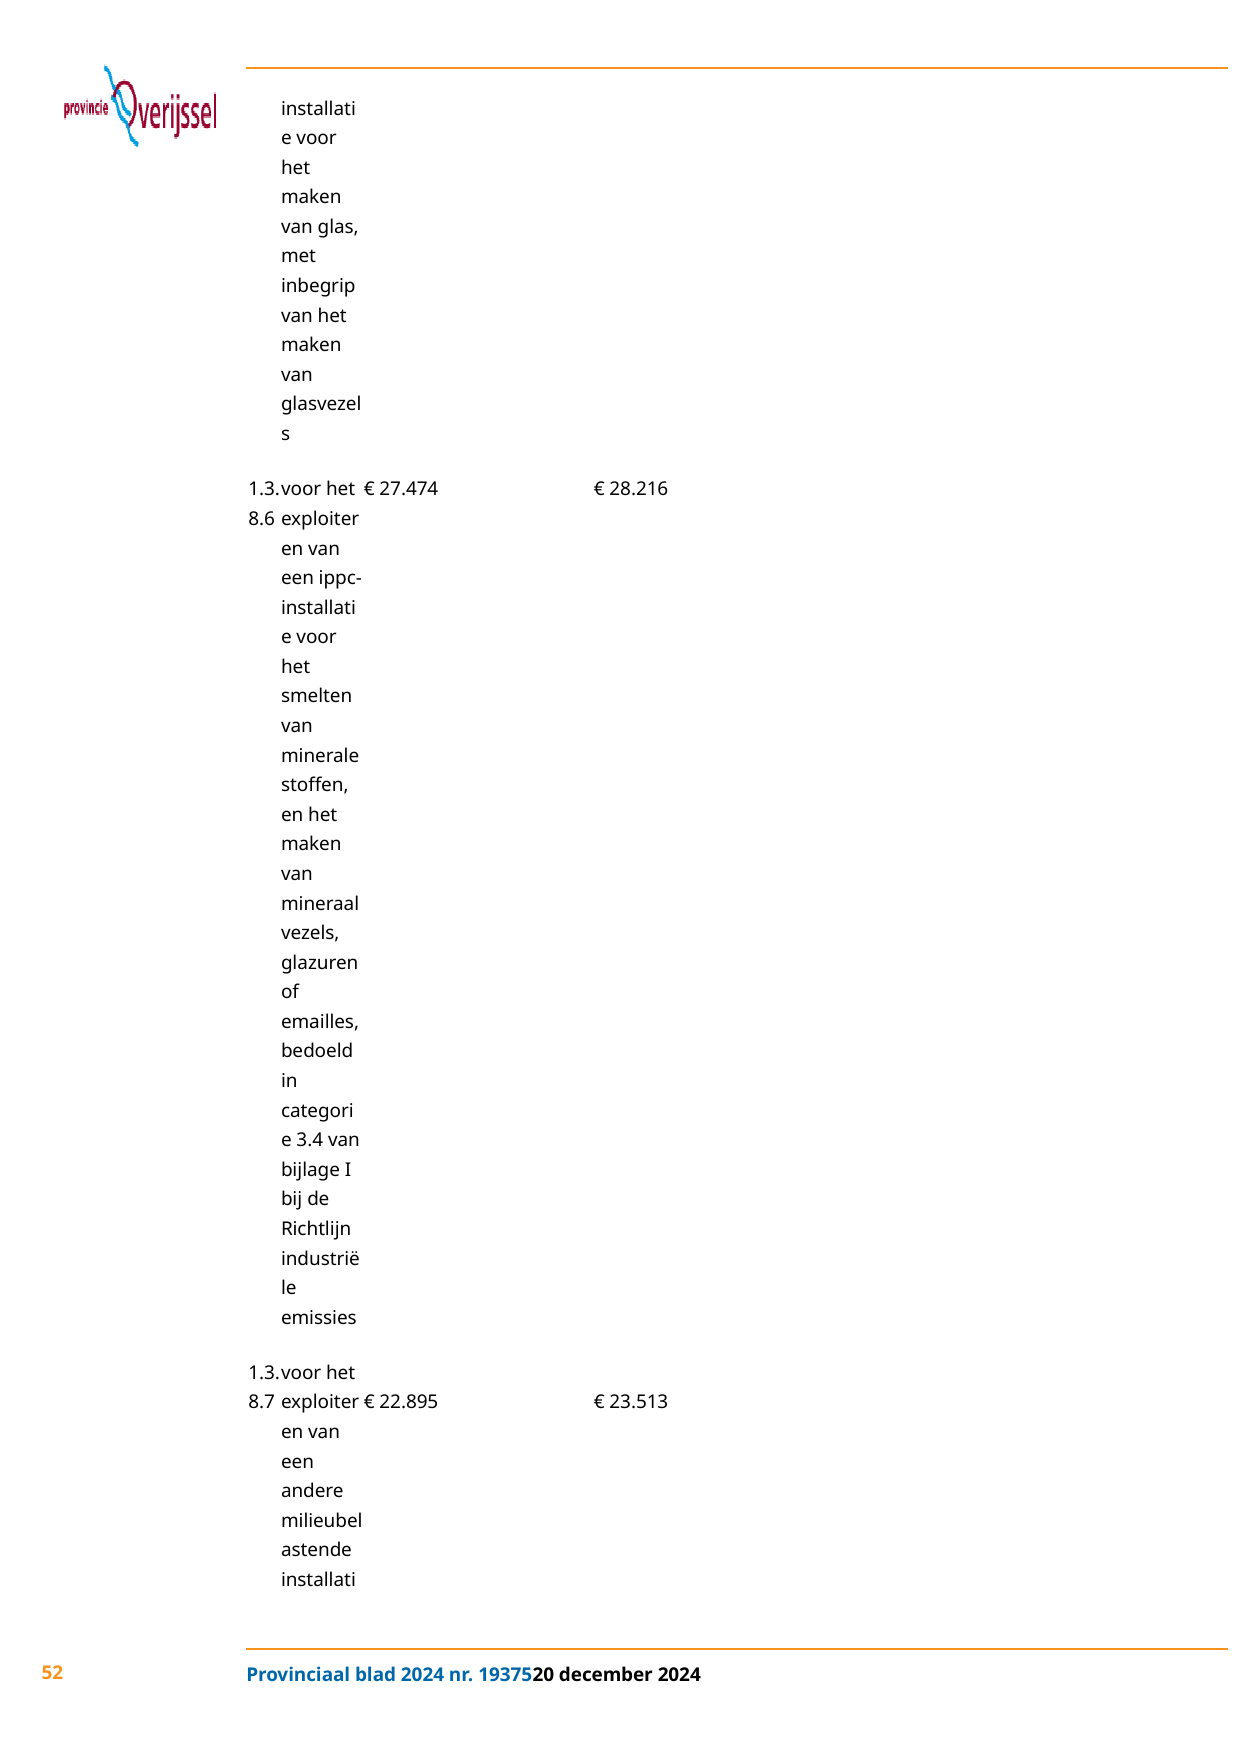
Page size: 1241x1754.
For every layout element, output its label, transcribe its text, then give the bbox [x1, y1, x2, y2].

table_cell € 27.474 [364, 476, 593, 1359]
picture [41, 47, 231, 172]
table_cell voor het exploiteren van een ippc-installatie voor het smelten van minerale stoffen, en het maken van mineraalvezels, glazuren of emailles, bedoeld in categorie 3.4 van bijlage I bij de Richtlijn industriële emissies [281, 476, 363, 1359]
table_cell € 28.216 [594, 476, 922, 1359]
table_cell 1.3.8.7 [248, 1359, 281, 1592]
table_cell € 23.513 [594, 1359, 922, 1592]
table_cell € 22.895 [364, 1359, 593, 1592]
table_cell [248, 95, 281, 476]
table_cell voor het exploiteren van een andere milieubelastende installati [281, 1359, 363, 1592]
table_cell [594, 95, 922, 476]
table_cell 1.3.8.6 [248, 476, 281, 1359]
table_cell [364, 95, 593, 476]
table_cell installatie voor het maken van glas, met inbegrip van het maken van glasvezels [281, 95, 363, 476]
